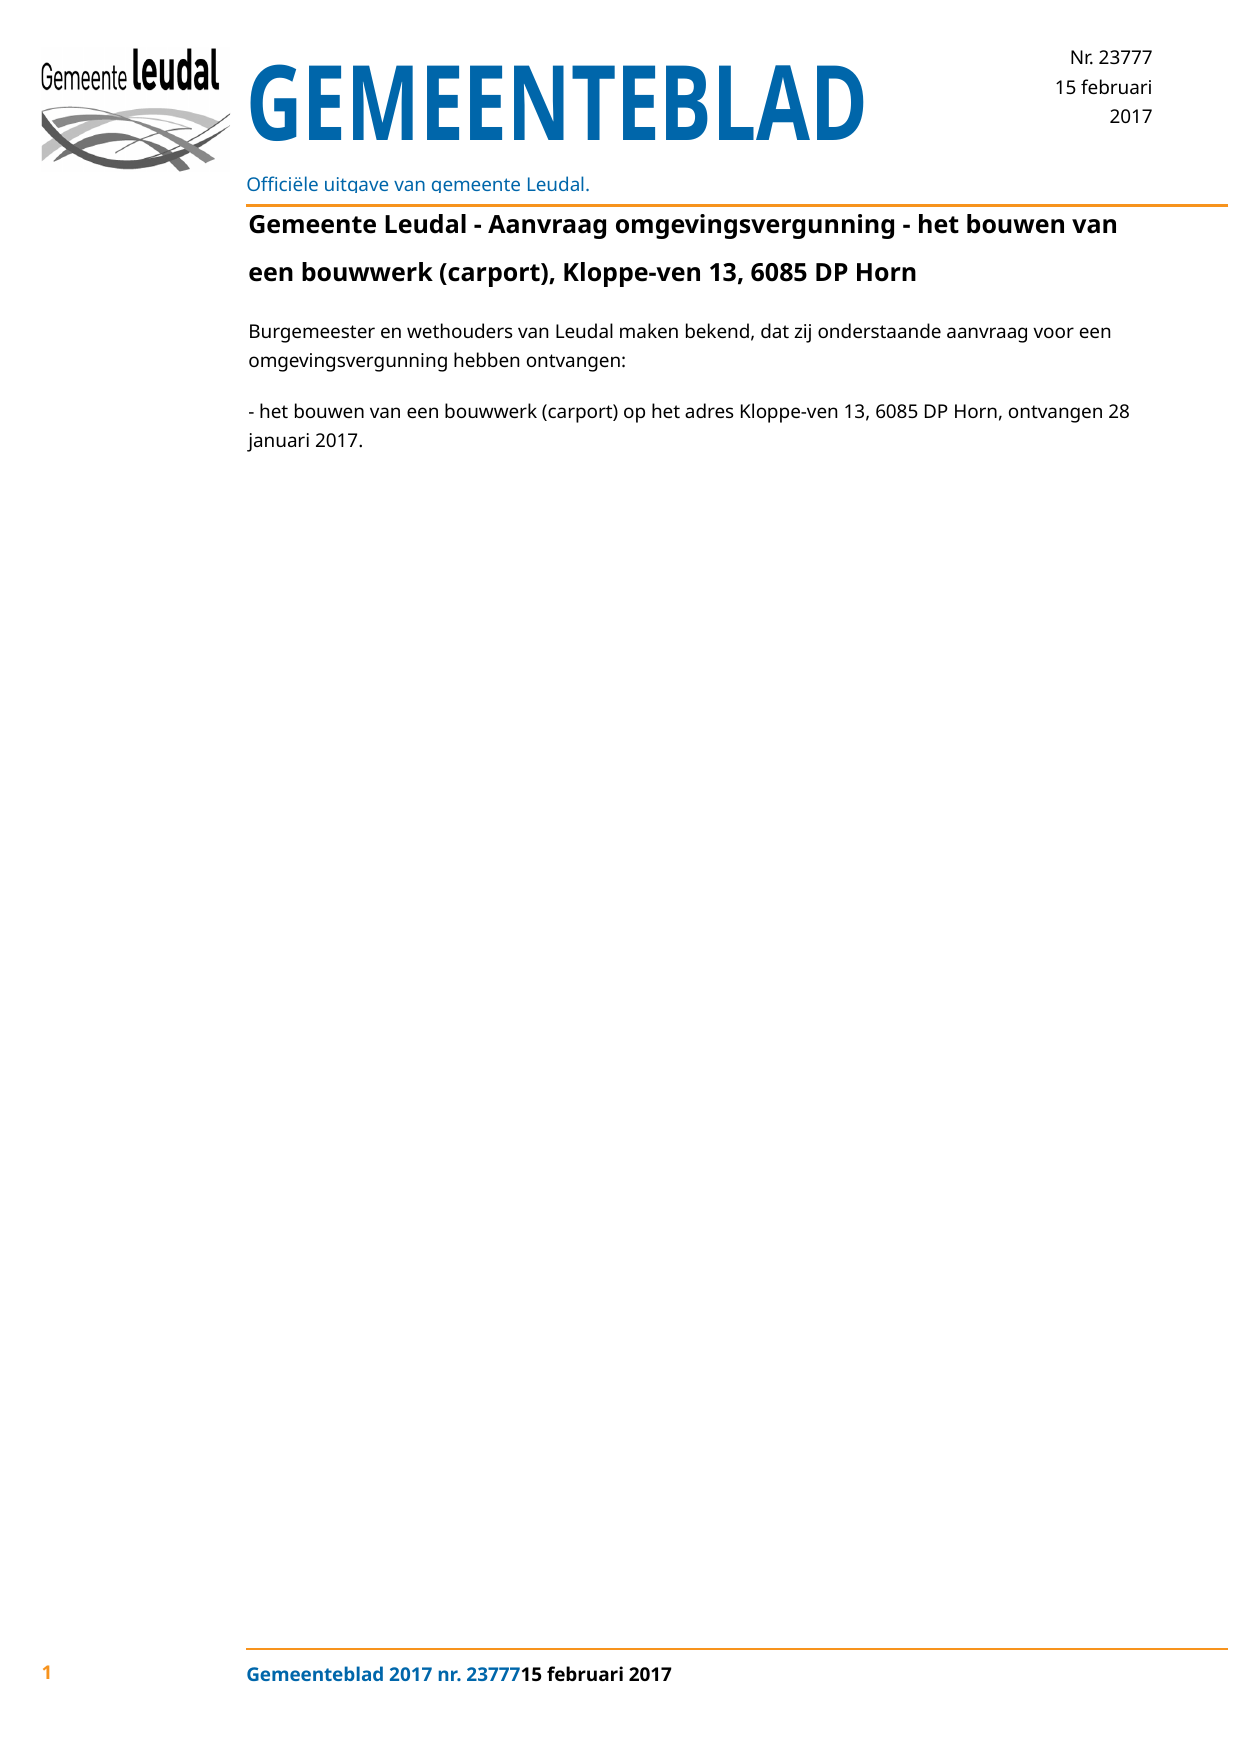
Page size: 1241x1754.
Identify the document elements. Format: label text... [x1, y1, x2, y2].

text Burgemeester en wethouders van Leudal maken bekend, dat zij onderstaande aanvraag voor een omgevingsvergunning hebben ontvangen: [248, 318, 1152, 373]
text Gemeente Leudal - Aanvraag omgevingsvergunning - het bouwen van een bouwwerk (carport), Kloppe-ven 13, 6085 DP Horn [248, 207, 1152, 288]
text - het bouwen van een bouwwerk (carport) op het adres Kloppe-ven 13, 6085 DP Horn, ontvangen 28 januari 2017. [248, 398, 1152, 453]
picture [41, 47, 231, 172]
